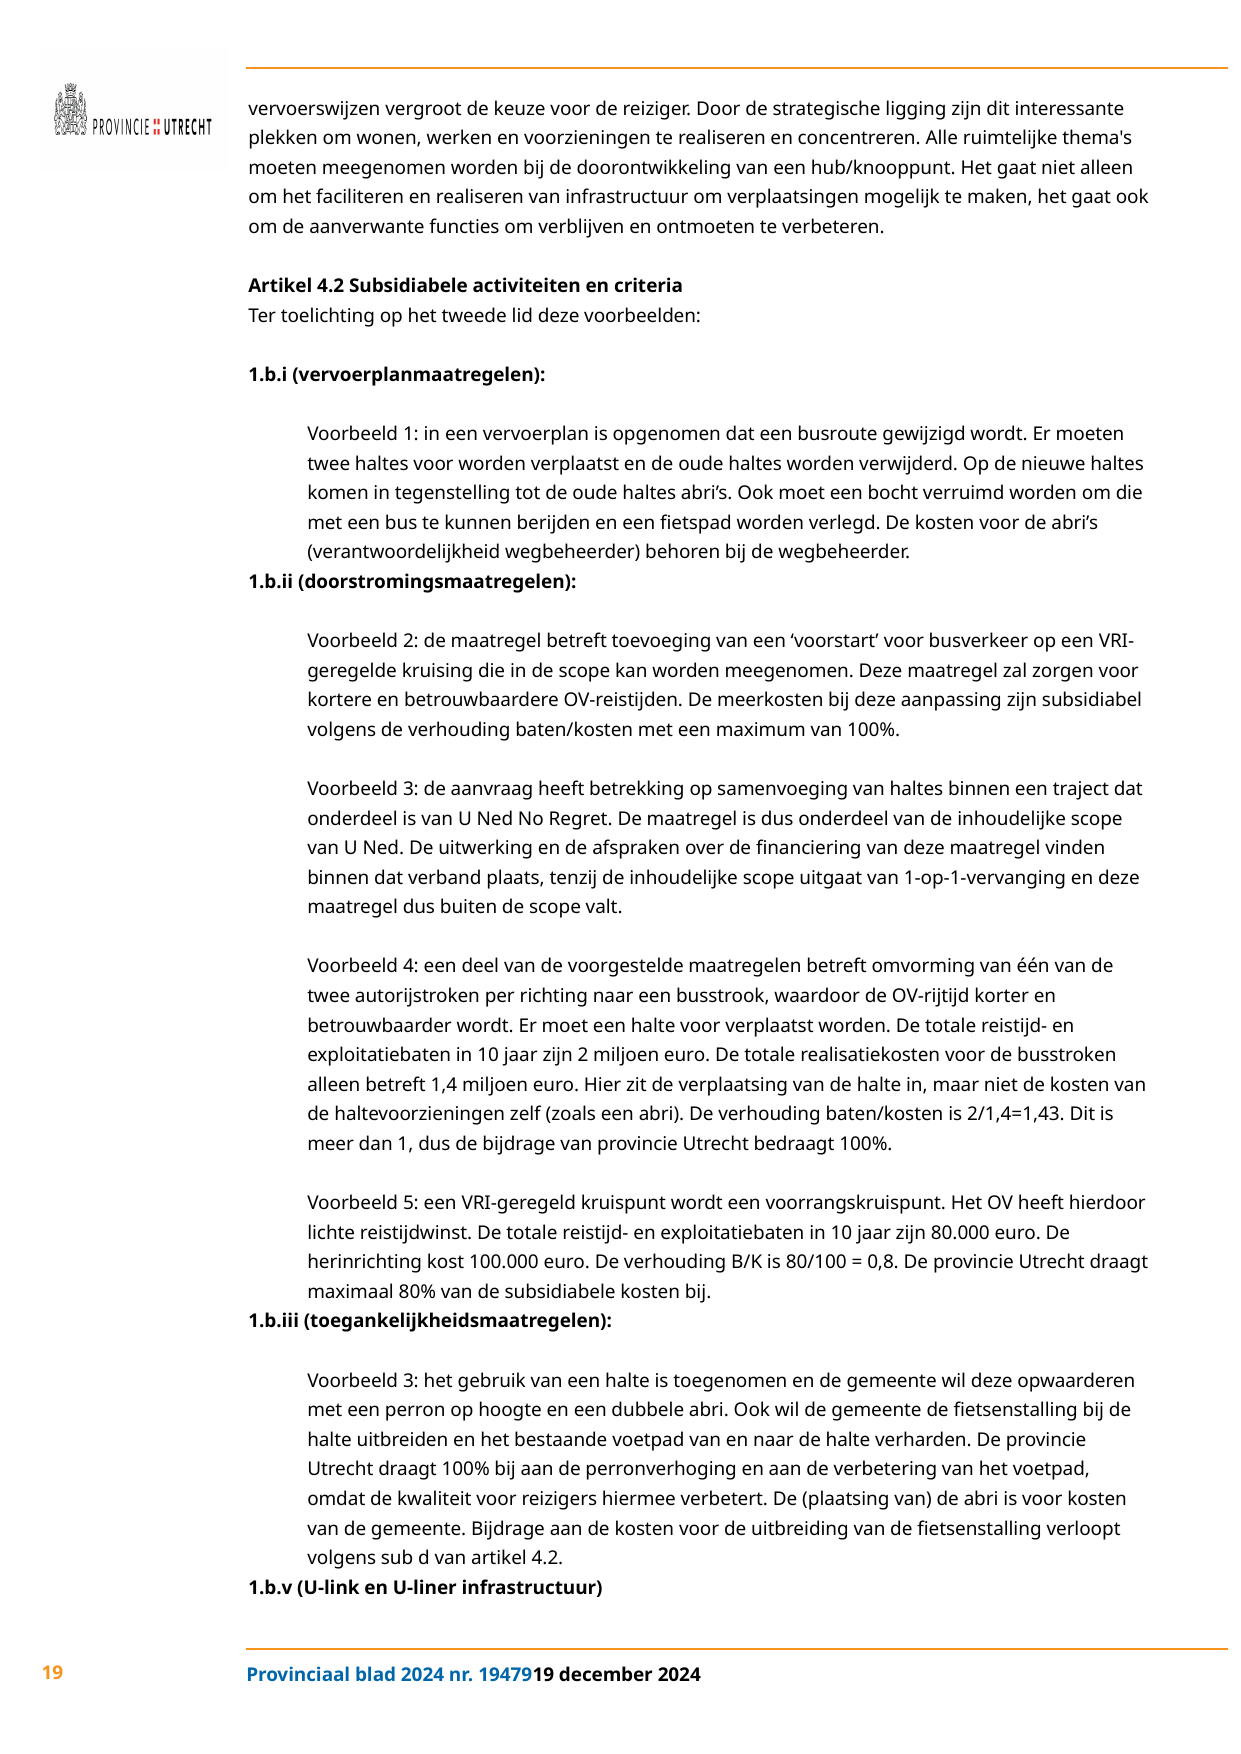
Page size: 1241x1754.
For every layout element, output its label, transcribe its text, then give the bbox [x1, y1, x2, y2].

list Voorbeeld 5: een VRI-geregeld kruispunt wordt een voorrangskruispunt. Het OV heeft hierdoor lichte reistijdwinst. De totale reistijd- en exploitatiebaten in 10 jaar zijn 80.000 euro. De herinrichting kost 100.000 euro. De verhouding B/K is 80/100 = 0,8. De provincie Utrecht draagt maximaal 80% van de subsidiabele kosten bij. [248, 1189, 1152, 1304]
text Artikel 4.2 Subsidiabele activiteiten en criteria [248, 272, 1152, 298]
list Voorbeeld 1: in een vervoerplan is opgenomen dat een busroute gewijzigd wordt. Er moeten twee haltes voor worden verplaatst en de oude haltes worden verwijderd. Op de nieuwe haltes komen in tegenstelling tot de oude haltes abri’s. Ook moet een bocht verruimd worden om die met een bus te kunnen berijden en een fietspad worden verlegd. De kosten voor de abri’s (verantwoordelijkheid wegbeheerder) behoren bij de wegbeheerder. [248, 420, 1152, 564]
text 1.b.v (U-link en U-liner infrastructuur) [248, 1574, 1152, 1600]
text Ter toelichting op het tweede lid deze voorbeelden: [248, 302, 1152, 328]
text 1.b.ii (doorstromingsmaatregelen): [248, 568, 1152, 594]
list Voorbeeld 2: de maatregel betreft toevoeging van een ‘voorstart’ voor busverkeer op een VRI-geregelde kruising die in de scope kan worden meegenomen. Deze maatregel zal zorgen voor kortere en betrouwbaardere OV-reistijden. De meerkosten bij deze aanpassing zijn subsidiabel volgens de verhouding baten/kosten met een maximum van 100%. [248, 627, 1152, 742]
text 1.b.i (vervoerplanmaatregelen): [248, 361, 1152, 387]
list Voorbeeld 4: een deel van de voorgestelde maatregelen betreft omvorming van één van de twee autorijstroken per richting naar een busstrook, waardoor de OV-rijtijd korter en betrouwbaarder wordt. Er moet een halte voor verplaatst worden. De totale reistijd- en exploitatiebaten in 10 jaar zijn 2 miljoen euro. De totale realisatiekosten voor de busstroken alleen betreft 1,4 miljoen euro. Hier zit de verplaatsing van de halte in, maar niet de kosten van de haltevoorzieningen zelf (zoals een abri). De verhouding baten/kosten is 2/1,4=1,43. Dit is meer dan 1, dus de bijdrage van provincie Utrecht bedraagt 100%. [248, 953, 1152, 1156]
list Voorbeeld 3: het gebruik van een halte is toegenomen en de gemeente wil deze opwaarderen met een perron op hoogte en een dubbele abri. Ook wil de gemeente de fietsenstalling bij de halte uitbreiden en het bestaande voetpad van en naar de halte verharden. De provincie Utrecht draagt 100% bij aan de perronverhoging en aan de verbetering van het voetpad, omdat de kwaliteit voor reizigers hiermee verbetert. De (plaatsing van) de abri is voor kosten van de gemeente. Bijdrage aan de kosten voor de uitbreiding van de fietsenstalling verloopt volgens sub d van artikel 4.2. [248, 1367, 1152, 1570]
picture [41, 47, 231, 172]
text vervoerswijzen vergroot de keuze voor de reiziger. Door de strategische ligging zijn dit interessante plekken om wonen, werken en voorzieningen te realiseren en concentreren. Alle ruimtelijke thema's moeten meegenomen worden bij de doorontwikkeling van een hub/knooppunt. Het gaat niet alleen om het faciliteren en realiseren van infrastructuur om verplaatsingen mogelijk te maken, het gaat ook om de aanverwante functies om verblijven en ontmoeten te verbeteren. [248, 95, 1152, 239]
list Voorbeeld 3: de aanvraag heeft betrekking op samenvoeging van haltes binnen een traject dat onderdeel is van U Ned No Regret. De maatregel is dus onderdeel van de inhoudelijke scope van U Ned. De uitwerking en de afspraken over de financiering van deze maatregel vinden binnen dat verband plaats, tenzij de inhoudelijke scope uitgaat van 1-op-1-vervanging en deze maatregel dus buiten de scope valt. [248, 775, 1152, 919]
text 1.b.iii (toegankelijkheidsmaatregelen): [248, 1308, 1152, 1333]
